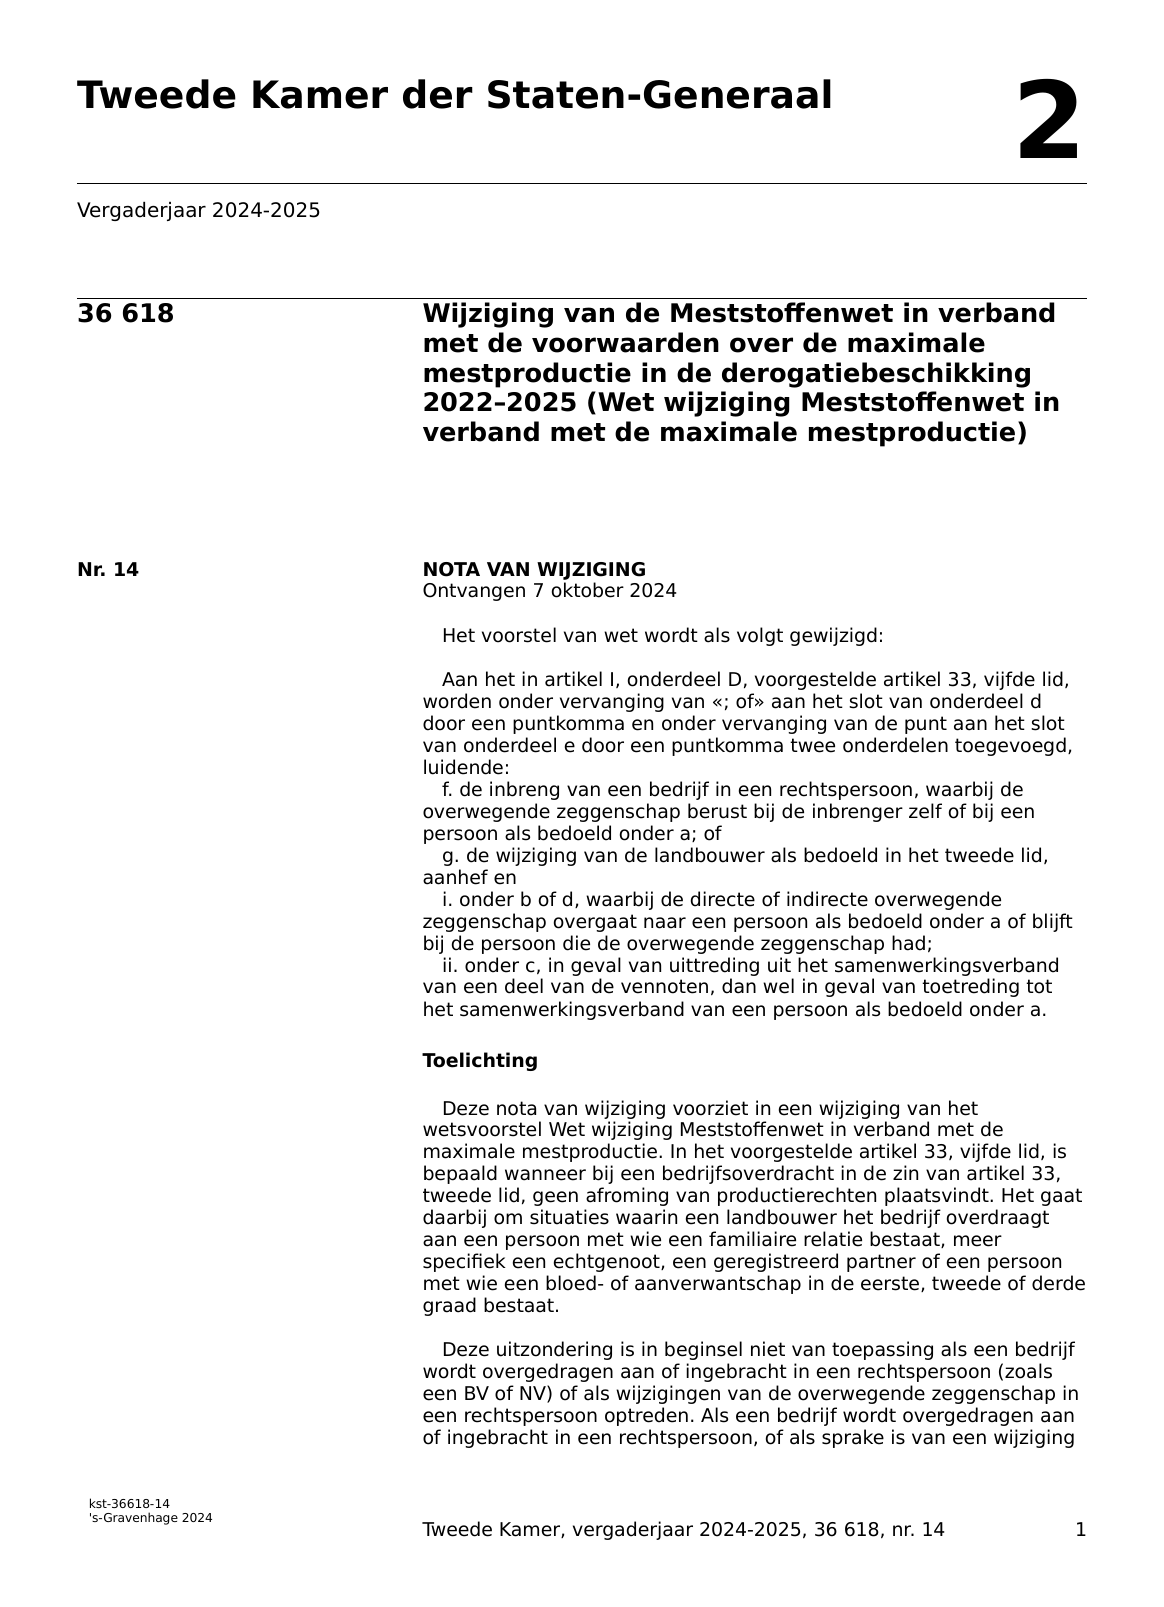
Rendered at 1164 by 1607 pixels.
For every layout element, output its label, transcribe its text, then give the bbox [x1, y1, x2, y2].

text f. de inbreng van een bedrijf in een rechtspersoon, waarbij de overwegende zeggenschap berust bij de inbrenger zelf of bij een persoon als bedoeld onder a; of [422, 779, 1087, 844]
text ii. onder c, in geval van uittreding uit het samenwerkingsverband van een deel van de vennoten, dan wel in geval van toetreding tot het samenwerkingsverband van een persoon als bedoeld onder a. [422, 954, 1087, 1020]
table_cell Vergaderjaar 2024-2025 [77, 184, 1087, 298]
table_header Tweede Kamer der Staten-Generaal [77, 59, 886, 183]
text Deze nota van wijziging voorziet in een wijziging van het wetsvoorstel Wet wijziging Meststoffenwet in verband met de maximale mestproductie. In het voorgestelde artikel 33, vijfde lid, is bepaald wanneer bij een bedrijfsoverdracht in de zin van artikel 33, tweede lid, geen afroming van productierechten plaatsvindt. Het gaat daarbij om situaties waarin een landbouwer het bedrijf overdraagt aan een persoon met wie een familiaire relatie bestaat, meer specifiek een echtgenoot, een geregistreerd partner of een persoon met wie een bloed- of aanverwantschap in de eerste, tweede of derde graad bestaat. [422, 1097, 1087, 1317]
text Het voorstel van wet wordt als volgt gewijzigd: [422, 624, 1087, 647]
text kst-36618-14 [88, 1497, 323, 1511]
table_header 2 [886, 59, 1087, 183]
subtitle Toelichting [422, 1050, 1087, 1072]
text Ontvangen 7 oktober 2024 [422, 580, 1087, 602]
text g. de wijziging van de landbouwer als bedoeld in het tweede lid, aanhef en [422, 844, 1087, 888]
text Aan het in artikel I, onderdeel D, voorgestelde artikel 33, vijfde lid, worden onder vervanging van «; of» aan het slot van onderdeel d door een puntkomma en onder vervanging van de punt aan het slot van onderdeel e door een puntkomma twee onderdelen toegevoegd, luidende: [422, 669, 1087, 779]
text 's-Gravenhage 2024 [88, 1511, 323, 1525]
subtitle Nr. 14 NOTA VAN WIJZIGING [77, 558, 1087, 580]
text Deze uitzondering is in beginsel niet van toepassing als een bedrijf wordt overgedragen aan of ingebracht in een rechtspersoon (zoals een BV of NV) of als wijzigingen van de overwegende zeggenschap in een rechtspersoon optreden. Als een bedrijf wordt overgedragen aan of ingebracht in een rechtspersoon, of als sprake is van een wijziging [422, 1339, 1087, 1449]
subtitle 36 618 Wijziging van de Meststoffenwet in verband met de voorwaarden over de maximale mestproductie in de derogatiebeschikking 2022–2025 (Wet wijziging Meststoffenwet in verband met de maximale mestproductie) [77, 299, 1087, 447]
text i. onder b of d, waarbij de directe of indirecte overwegende zeggenschap overgaat naar een persoon als bedoeld onder a of blijft bij de persoon die de overwegende zeggenschap had; [422, 888, 1087, 954]
